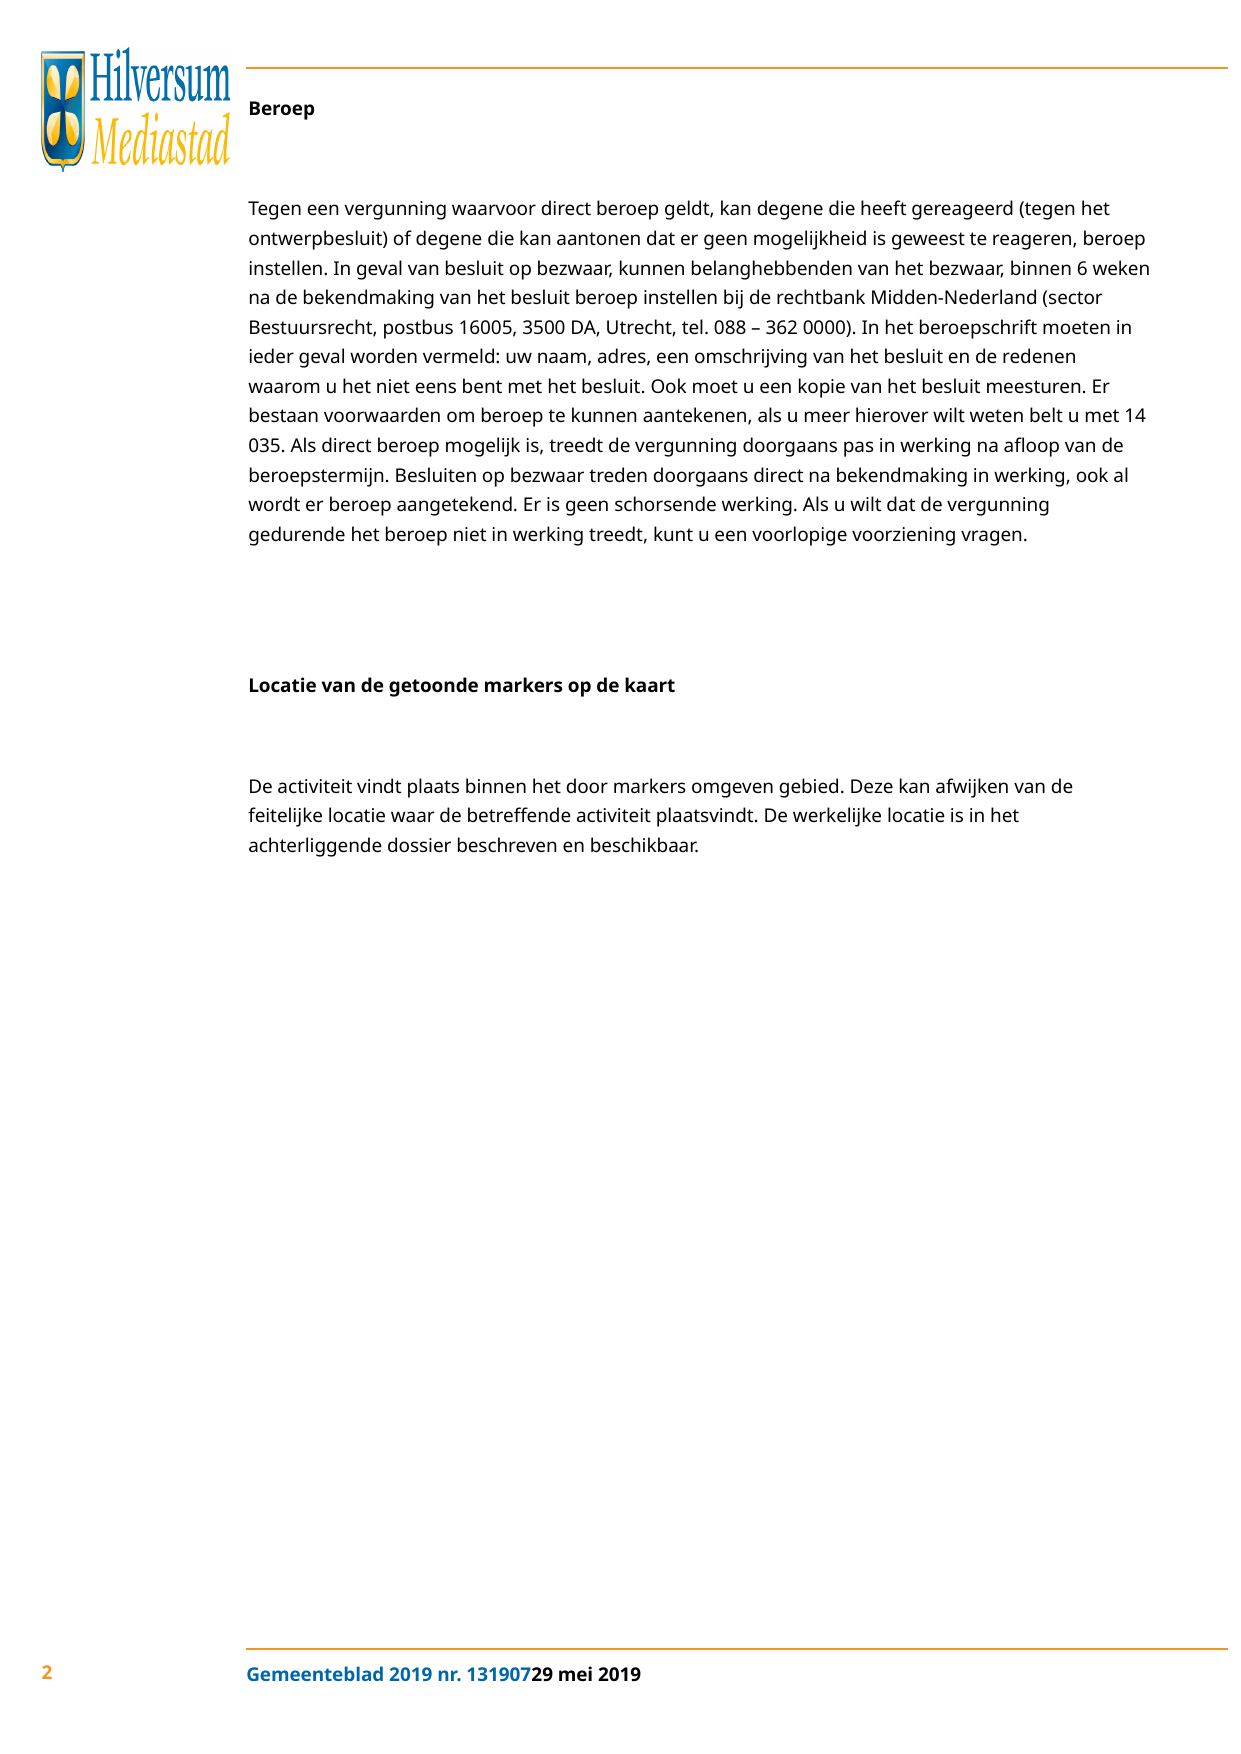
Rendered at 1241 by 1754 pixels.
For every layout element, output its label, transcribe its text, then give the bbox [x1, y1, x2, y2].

text De activiteit vindt plaats binnen het door markers omgeven gebied. Deze kan afwijken van de feitelijke locatie waar de betreffende activiteit plaatsvindt. De werkelijke locatie is in het achterliggende dossier beschreven en beschikbaar. [248, 773, 1152, 858]
text Locatie van de getoonde markers op de kaart [248, 672, 1152, 698]
text Tegen een vergunning waarvoor direct beroep geldt, kan degene die heeft gereageerd (tegen het ontwerpbesluit) of degene die kan aantonen dat er geen mogelijkheid is geweest te reageren, beroep instellen. In geval van besluit op bezwaar, kunnen belanghebbenden van het bezwaar, binnen 6 weken na de bekendmaking van het besluit beroep instellen bij de rechtbank Midden-Nederland (sector Bestuursrecht, postbus 16005, 3500 DA, Utrecht, tel. 088 – 362 0000). In het beroepschrift moeten in ieder geval worden vermeld: uw naam, adres, een omschrijving van het besluit en de redenen waarom u het niet eens bent met het besluit. Ook moet u een kopie van het besluit meesturen. Er bestaan voorwaarden om beroep te kunnen aantekenen, als u meer hierover wilt weten belt u met 14 035. Als direct beroep mogelijk is, treedt de vergunning doorgaans pas in werking na afloop van de beroepstermijn. Besluiten op bezwaar treden doorgaans direct na bekendmaking in werking, ook al wordt er beroep aangetekend. Er is geen schorsende werking. Als u wilt dat de vergunning gedurende het beroep niet in werking treedt, kunt u een voorlopige voorziening vragen. [248, 196, 1152, 547]
text Beroep [248, 95, 1152, 121]
picture [41, 47, 231, 172]
